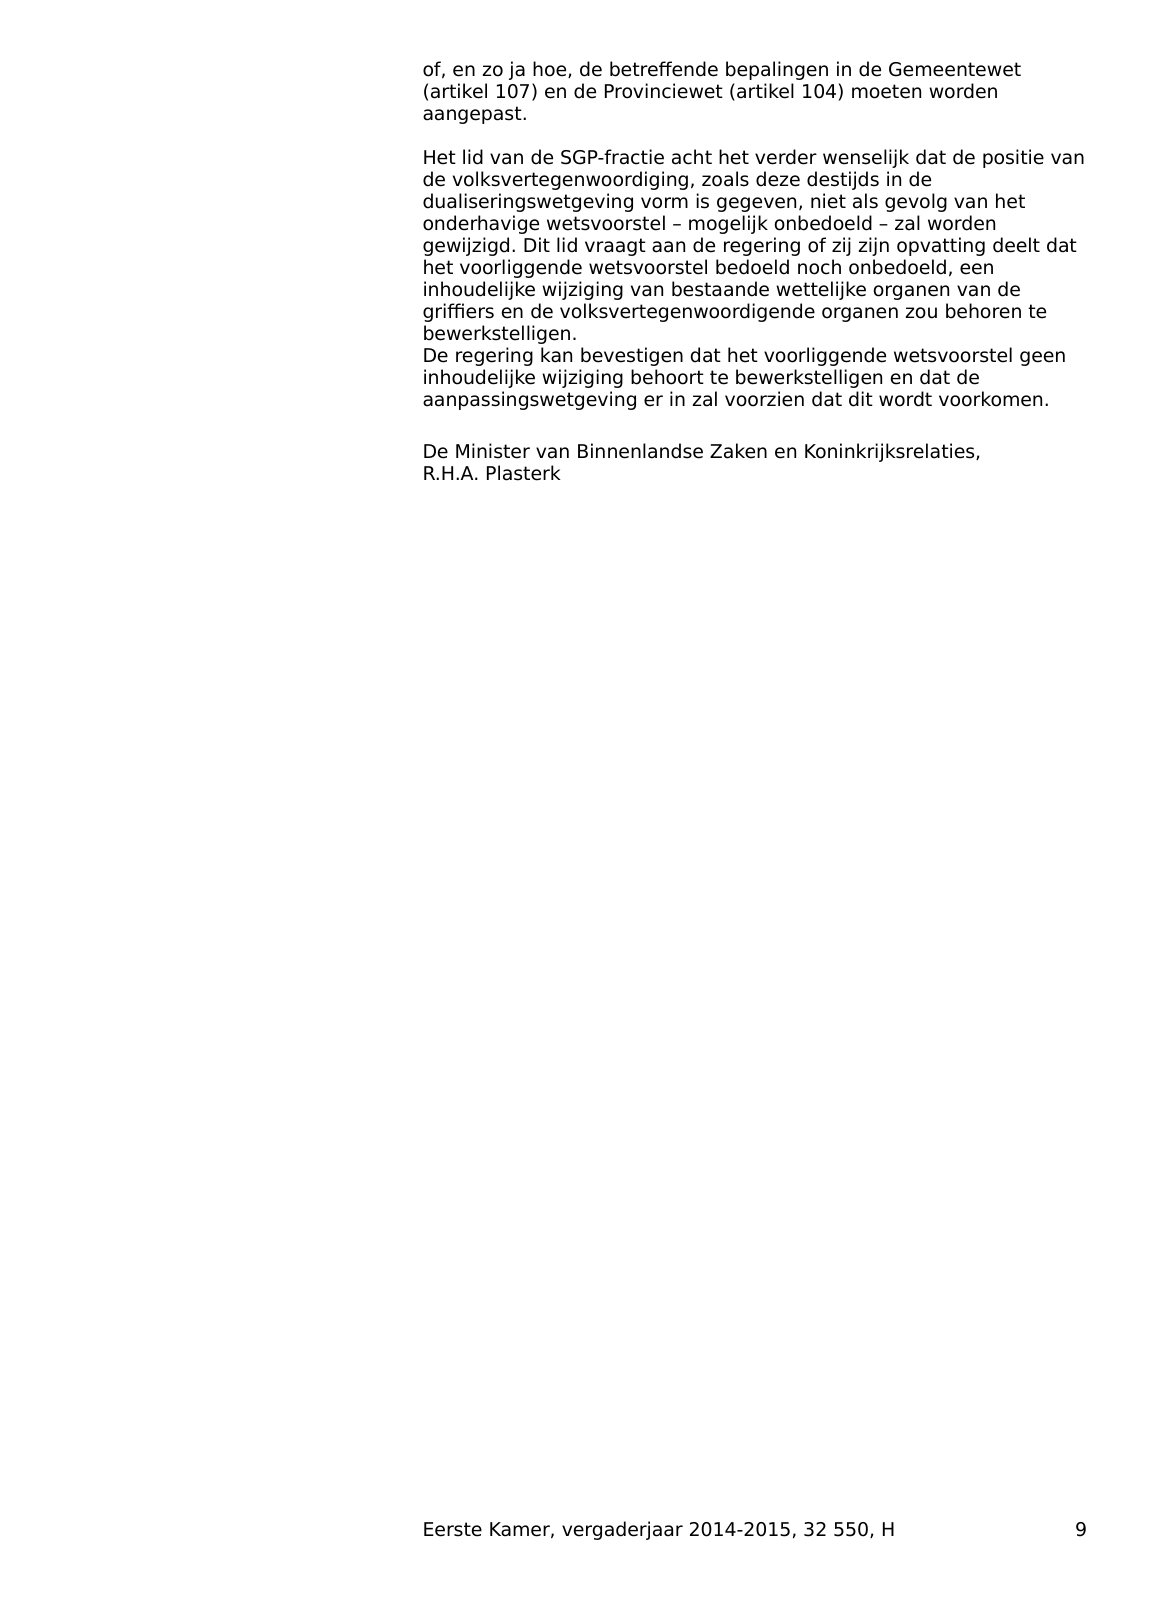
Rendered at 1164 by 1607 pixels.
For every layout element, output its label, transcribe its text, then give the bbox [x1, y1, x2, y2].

text De regering kan bevestigen dat het voorliggende wetsvoorstel geen inhoudelijke wijziging behoort te bewerkstelligen en dat de aanpassingswetgeving er in zal voorzien dat dit wordt voorkomen. [422, 345, 1087, 411]
text De Minister van Binnenlandse Zaken en Koninkrijksrelaties, R.H.A. Plasterk [422, 441, 1087, 485]
text Het lid van de SGP-fractie acht het verder wenselijk dat de positie van de volksvertegenwoordiging, zoals deze destijds in de dualiseringswetgeving vorm is gegeven, niet als gevolg van het onderhavige wetsvoorstel – mogelijk onbedoeld – zal worden gewijzigd. Dit lid vraagt aan de regering of zij zijn opvatting deelt dat het voorliggende wetsvoorstel bedoeld noch onbedoeld, een inhoudelijke wijziging van bestaande wettelijke organen van de griffiers en de volksvertegenwoordigende organen zou behoren te bewerkstelligen. [422, 147, 1087, 345]
text of, en zo ja hoe, de betreffende bepalingen in de Gemeentewet (artikel 107) en de Provinciewet (artikel 104) moeten worden aangepast. [422, 59, 1087, 125]
